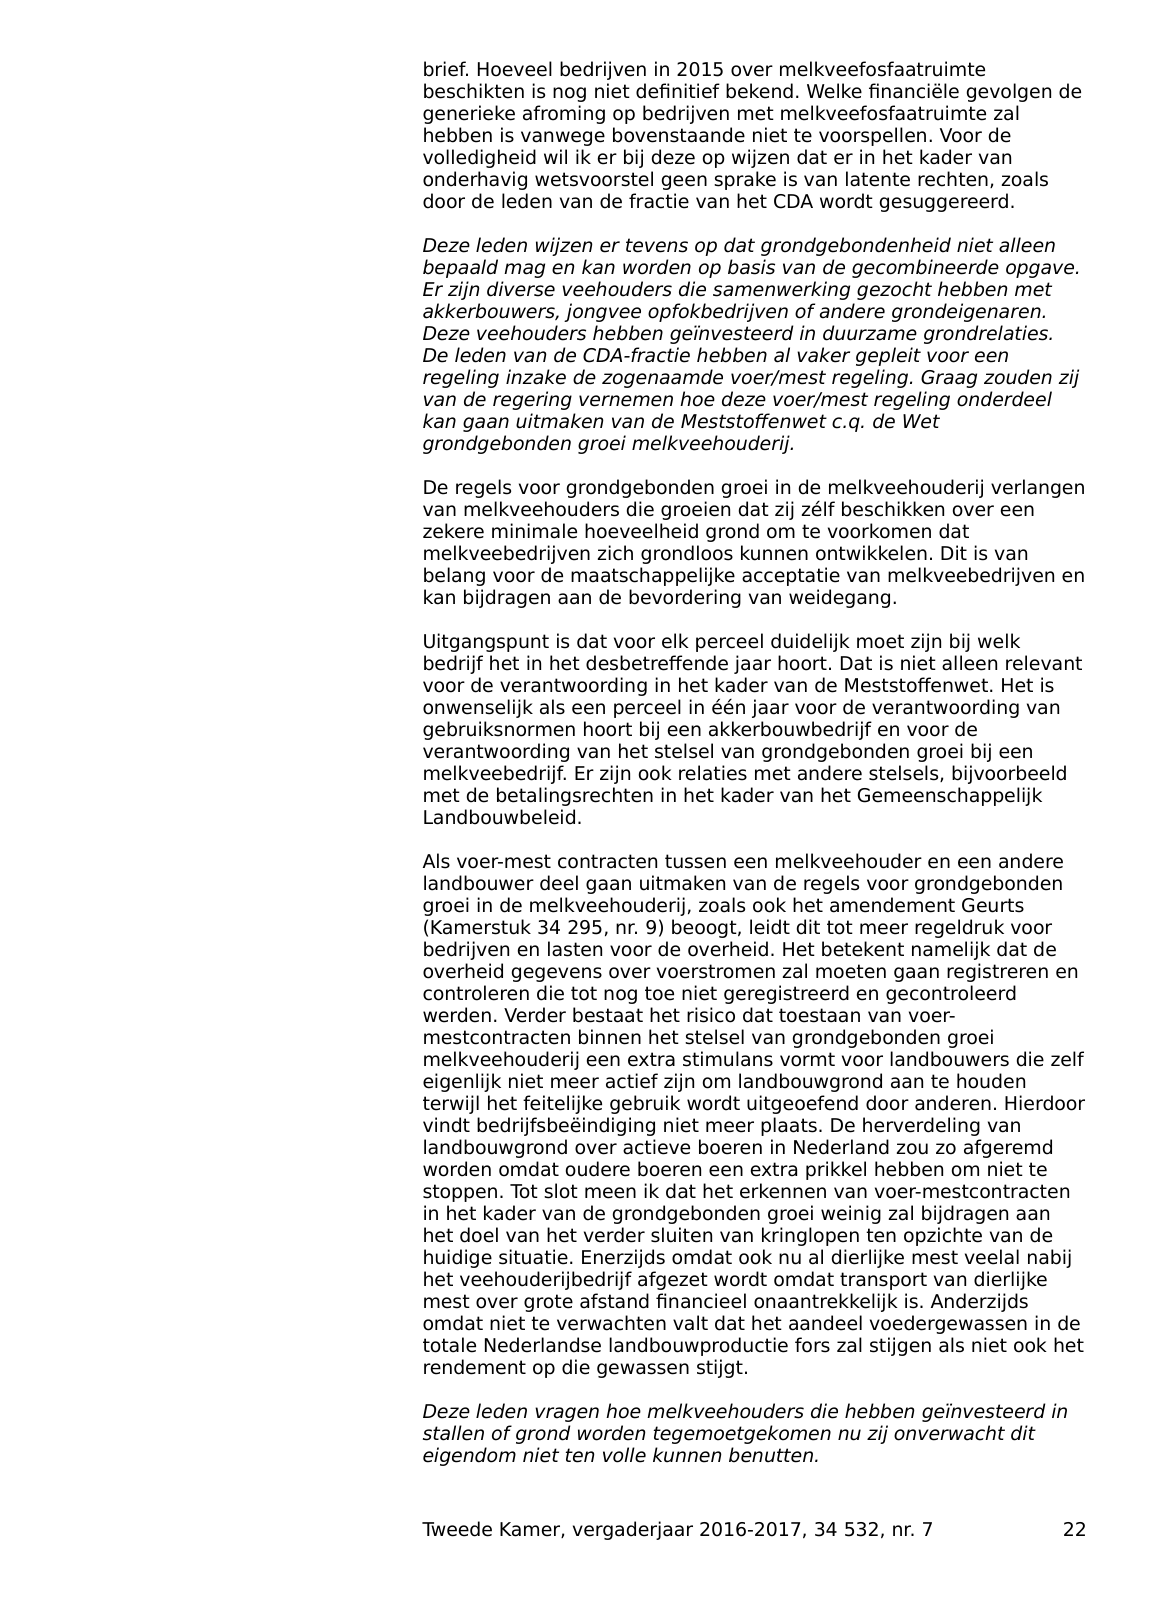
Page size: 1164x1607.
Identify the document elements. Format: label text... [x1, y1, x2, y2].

text De regels voor grondgebonden groei in de melkveehouderij verlangen van melkveehouders die groeien dat zij zélf beschikken over een zekere minimale hoeveelheid grond om te voorkomen dat melkveebedrijven zich grondloos kunnen ontwikkelen. Dit is van belang voor de maatschappelijke acceptatie van melkveebedrijven en kan bijdragen aan de bevordering van weidegang. [422, 477, 1087, 609]
text brief. Hoeveel bedrijven in 2015 over melkveefosfaatruimte beschikten is nog niet definitief bekend. Welke financiële gevolgen de generieke afroming op bedrijven met melkveefosfaatruimte zal hebben is vanwege bovenstaande niet te voorspellen. Voor de volledigheid wil ik er bij deze op wijzen dat er in het kader van onderhavig wetsvoorstel geen sprake is van latente rechten, zoals door de leden van de fractie van het CDA wordt gesuggereerd. [422, 59, 1087, 213]
text Uitgangspunt is dat voor elk perceel duidelijk moet zijn bij welk bedrijf het in het desbetreffende jaar hoort. Dat is niet alleen relevant voor de verantwoording in het kader van de Meststoffenwet. Het is onwenselijk als een perceel in één jaar voor de verantwoording van gebruiksnormen hoort bij een akkerbouwbedrijf en voor de verantwoording van het stelsel van grondgebonden groei bij een melkveebedrijf. Er zijn ook relaties met andere stelsels, bijvoorbeeld met de betalingsrechten in het kader van het Gemeenschappelijk Landbouwbeleid. [422, 631, 1087, 829]
text Deze leden vragen hoe melkveehouders die hebben geïnvesteerd in stallen of grond worden tegemoetgekomen nu zij onverwacht dit eigendom niet ten volle kunnen benutten. [422, 1401, 1087, 1467]
text Deze leden wijzen er tevens op dat grondgebondenheid niet alleen bepaald mag en kan worden op basis van de gecombineerde opgave. Er zijn diverse veehouders die samenwerking gezocht hebben met akkerbouwers, jongvee opfokbedrijven of andere grondeigenaren. Deze veehouders hebben geïnvesteerd in duurzame grondrelaties. De leden van de CDA-fractie hebben al vaker gepleit voor een regeling inzake de zogenaamde voer/mest regeling. Graag zouden zij van de regering vernemen hoe deze voer/mest regeling onderdeel kan gaan uitmaken van de Meststoffenwet c.q. de Wet grondgebonden groei melkveehouderij. [422, 235, 1087, 455]
text Als voer-mest contracten tussen een melkveehouder en een andere landbouwer deel gaan uitmaken van de regels voor grondgebonden groei in de melkveehouderij, zoals ook het amendement Geurts (Kamerstuk 34 295, nr. 9) beoogt, leidt dit tot meer regeldruk voor bedrijven en lasten voor de overheid. Het betekent namelijk dat de overheid gegevens over voerstromen zal moeten gaan registreren en controleren die tot nog toe niet geregistreerd en gecontroleerd werden. Verder bestaat het risico dat toestaan van voer-mestcontracten binnen het stelsel van grondgebonden groei melkveehouderij een extra stimulans vormt voor landbouwers die zelf eigenlijk niet meer actief zijn om landbouwgrond aan te houden terwijl het feitelijke gebruik wordt uitgeoefend door anderen. Hierdoor vindt bedrijfsbeëindiging niet meer plaats. De herverdeling van landbouwgrond over actieve boeren in Nederland zou zo afgeremd worden omdat oudere boeren een extra prikkel hebben om niet te stoppen. Tot slot meen ik dat het erkennen van voer-mestcontracten in het kader van de grondgebonden groei weinig zal bijdragen aan het doel van het verder sluiten van kringlopen ten opzichte van de huidige situatie. Enerzijds omdat ook nu al dierlijke mest veelal nabij het veehouderijbedrijf afgezet wordt omdat transport van dierlijke mest over grote afstand financieel onaantrekkelijk is. Anderzijds omdat niet te verwachten valt dat het aandeel voedergewassen in de totale Nederlandse landbouwproductie fors zal stijgen als niet ook het rendement op die gewassen stijgt. [422, 851, 1087, 1379]
